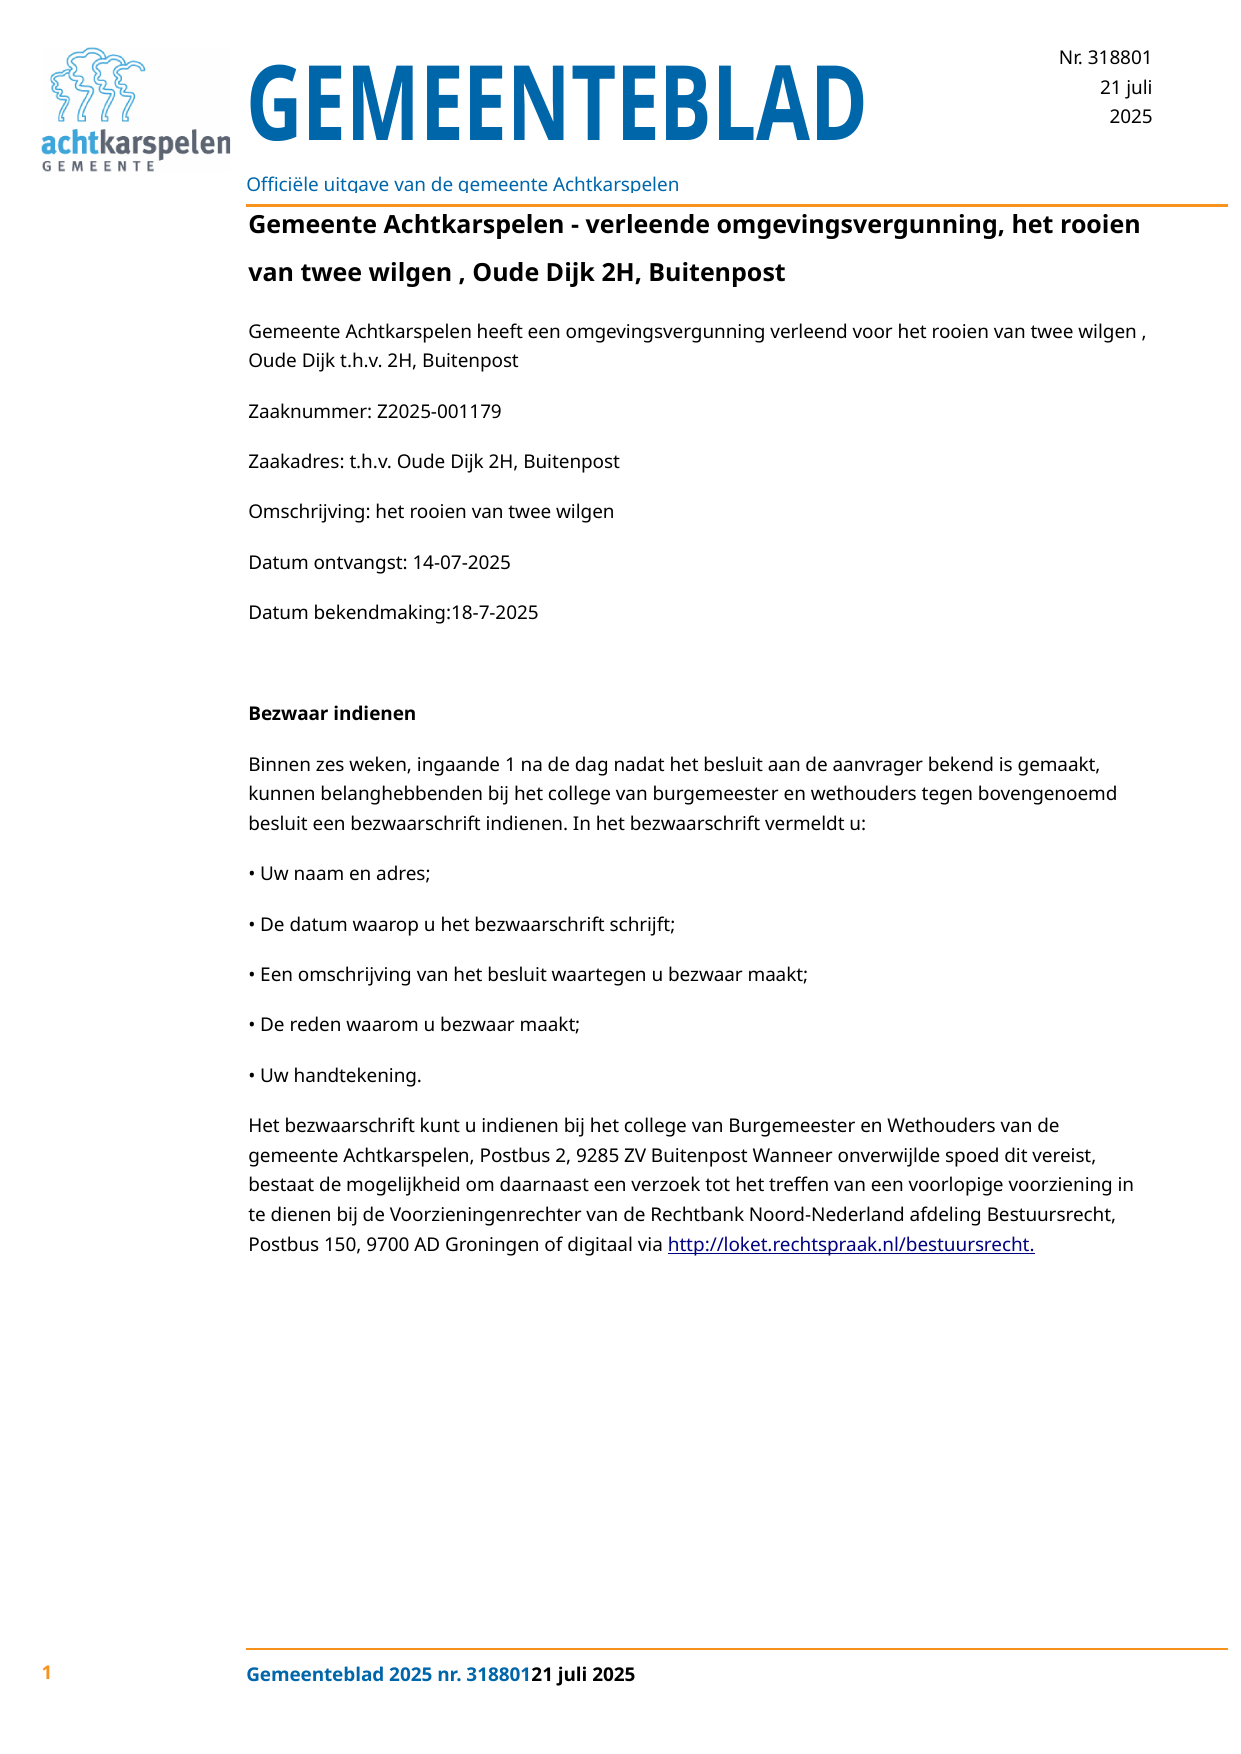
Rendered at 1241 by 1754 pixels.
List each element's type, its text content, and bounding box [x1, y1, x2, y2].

text Binnen zes weken, ingaande 1 na de dag nadat het besluit aan de aanvrager bekend is gemaakt, kunnen belanghebbenden bij het college van burgemeester en wethouders tegen bovengenoemd besluit een bezwaarschrift indienen. In het bezwaarschrift vermeldt u: [248, 751, 1152, 836]
text Omschrijving: het rooien van twee wilgen [248, 499, 1152, 524]
text Datum bekendmaking:18-7-2025 [248, 599, 1152, 625]
text • De datum waarop u het bezwaarschrift schrijft; [248, 911, 1152, 937]
text Datum ontvangst: 14-07-2025 [248, 549, 1152, 575]
text Zaaknummer: Z2025-001179 [248, 398, 1152, 424]
text Bezwaar indienen [248, 700, 1152, 726]
text Gemeente Achtkarspelen - verleende omgevingsvergunning, het rooien van twee wilgen , Oude Dijk 2H, Buitenpost [248, 207, 1152, 288]
text • De reden waarom u bezwaar maakt; [248, 1012, 1152, 1037]
text • Een omschrijving van het besluit waartegen u bezwaar maakt; [248, 961, 1152, 987]
picture [41, 47, 231, 172]
text Zaakadres: t.h.v. Oude Dijk 2H, Buitenpost [248, 448, 1152, 474]
text Gemeente Achtkarspelen heeft een omgevingsvergunning verleend voor het rooien van twee wilgen , Oude Dijk t.h.v. 2H, Buitenpost [248, 318, 1152, 373]
text • Uw handtekening. [248, 1062, 1152, 1088]
text Het bezwaarschrift kunt u indienen bij het college van Burgemeester en Wethouders van de gemeente Achtkarspelen, Postbus 2, 9285 ZV Buitenpost Wanneer onverwijlde spoed dit vereist, bestaat de mogelijkheid om daarnaast een verzoek tot het treffen van een voorlopige voorziening in te dienen bij de Voorzieningenrechter van de Rechtbank Noord-Nederland afdeling Bestuursrecht, Postbus 150, 9700 AD Groningen of digitaal via http://loket.rechtspraak.nl/bestuursrecht. [248, 1112, 1152, 1257]
text • Uw naam en adres; [248, 860, 1152, 886]
